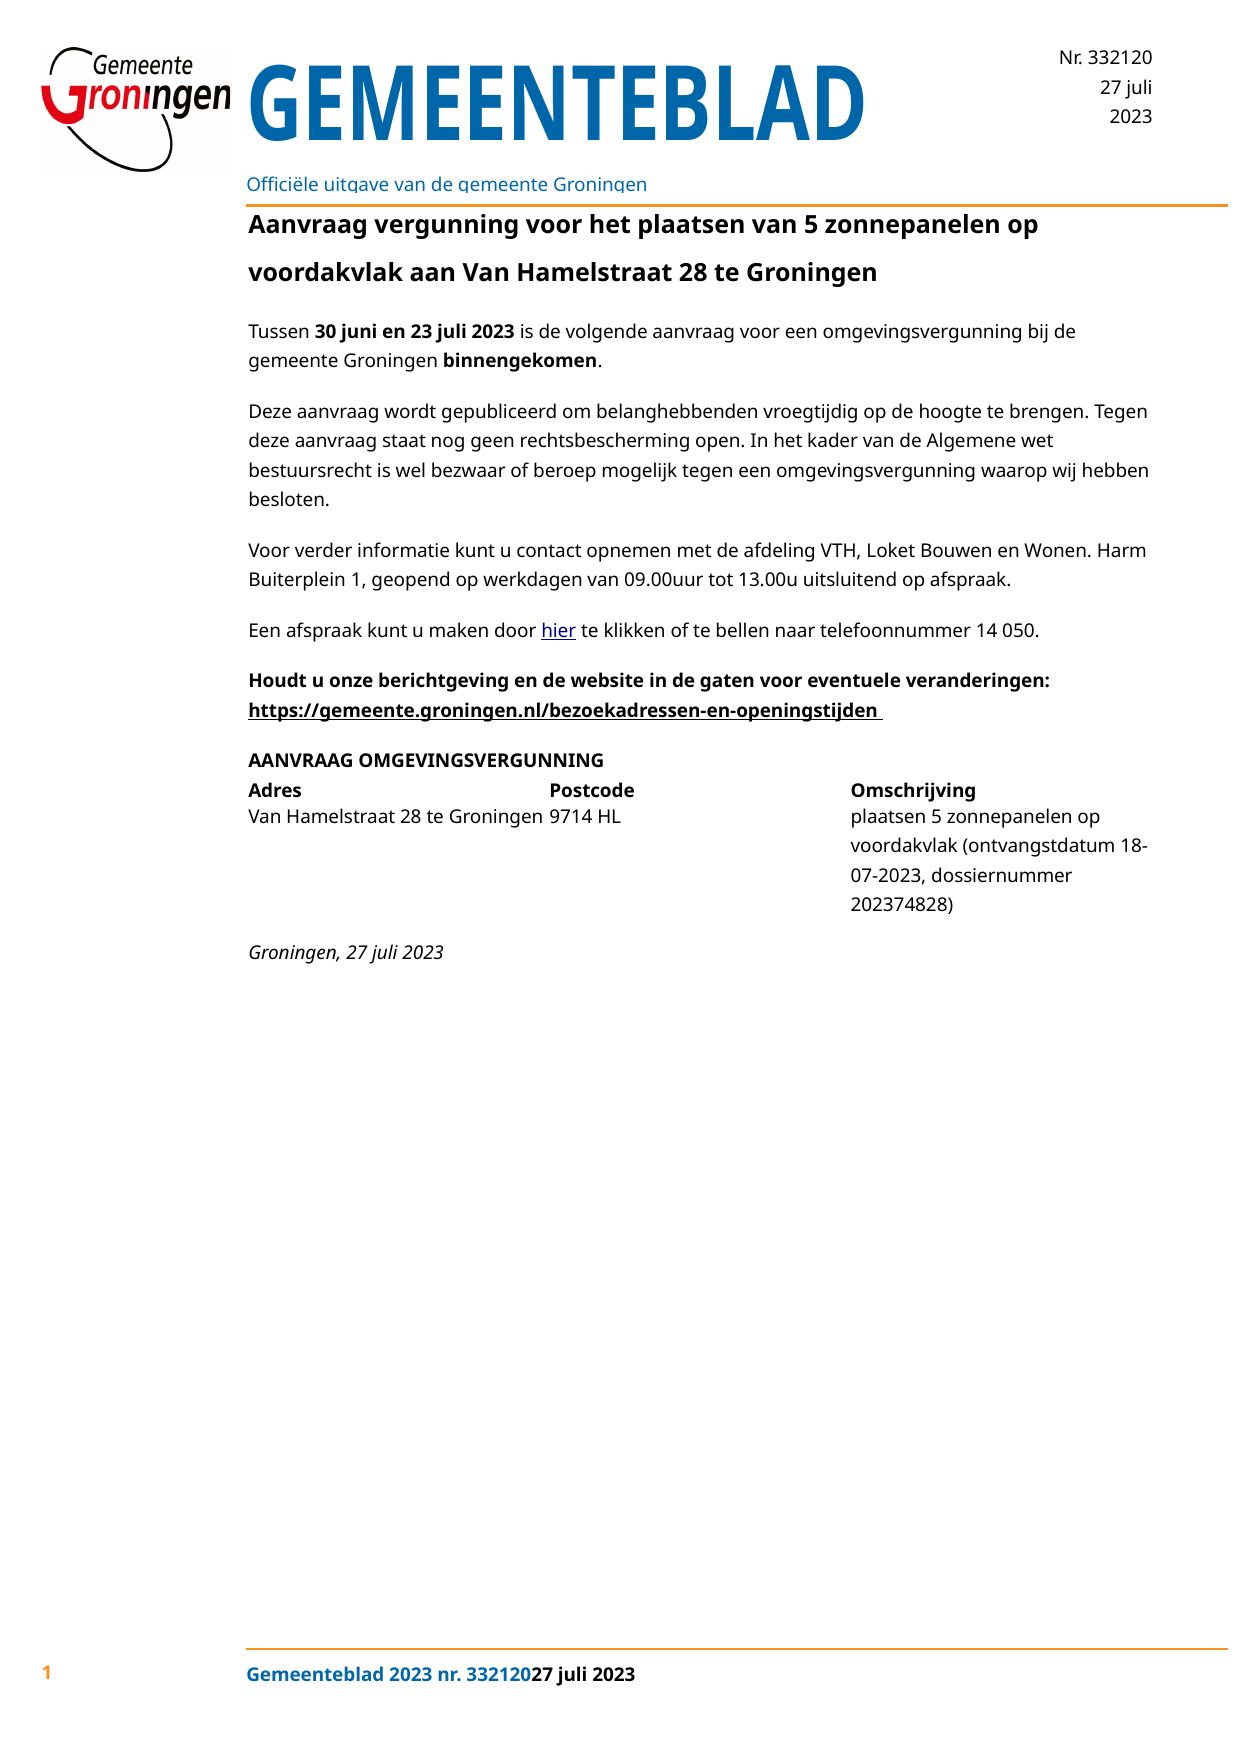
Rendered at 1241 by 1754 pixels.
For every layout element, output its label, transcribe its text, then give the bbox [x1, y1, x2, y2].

table_header Adres [248, 777, 549, 803]
table_header Postcode [549, 777, 850, 803]
text Tussen 30 juni en 23 juli 2023 is de volgende aanvraag voor een omgevingsvergunning bij de gemeente Groningen binnengekomen. [248, 318, 1152, 373]
table_cell 9714 HL [549, 803, 850, 917]
text Groningen, 27 juli 2023 [248, 939, 1152, 964]
text Houdt u onze berichtgeving en de website in de gaten voor eventuele veranderingen: https://gemeente.groningen.nl/bezoekadressen-en-openingstijden [248, 667, 1152, 723]
text Deze aanvraag wordt gepubliceerd om belanghebbenden vroegtijdig op de hoogte te brengen. Tegen deze aanvraag staat nog geen rechtsbescherming open. In het kader van de Algemene wet bestuursrecht is wel bezwaar of beroep mogelijk tegen een omgevingsvergunning waarop wij hebben besloten. [248, 398, 1152, 512]
text Aanvraag vergunning voor het plaatsen van 5 zonnepanelen op voordakvlak aan Van Hamelstraat 28 te Groningen [248, 207, 1152, 288]
table_header Omschrijving [850, 777, 1152, 803]
table_cell Van Hamelstraat 28 te Groningen [248, 803, 549, 917]
text Voor verder informatie kunt u contact opnemen met de afdeling VTH, Loket Bouwen en Wonen. Harm Buiterplein 1, geopend op werkdagen van 09.00uur tot 13.00u uitsluitend op afspraak. [248, 537, 1152, 592]
picture [41, 47, 231, 172]
table_cell plaatsen 5 zonnepanelen op voordakvlak (ontvangstdatum 18-07-2023, dossiernummer 202374828) [850, 803, 1152, 917]
text Een afspraak kunt u maken door hier te klikken of te bellen naar telefoonnummer 14 050. [248, 617, 1152, 643]
text AANVRAAG OMGEVINGSVERGUNNING [248, 747, 1152, 773]
